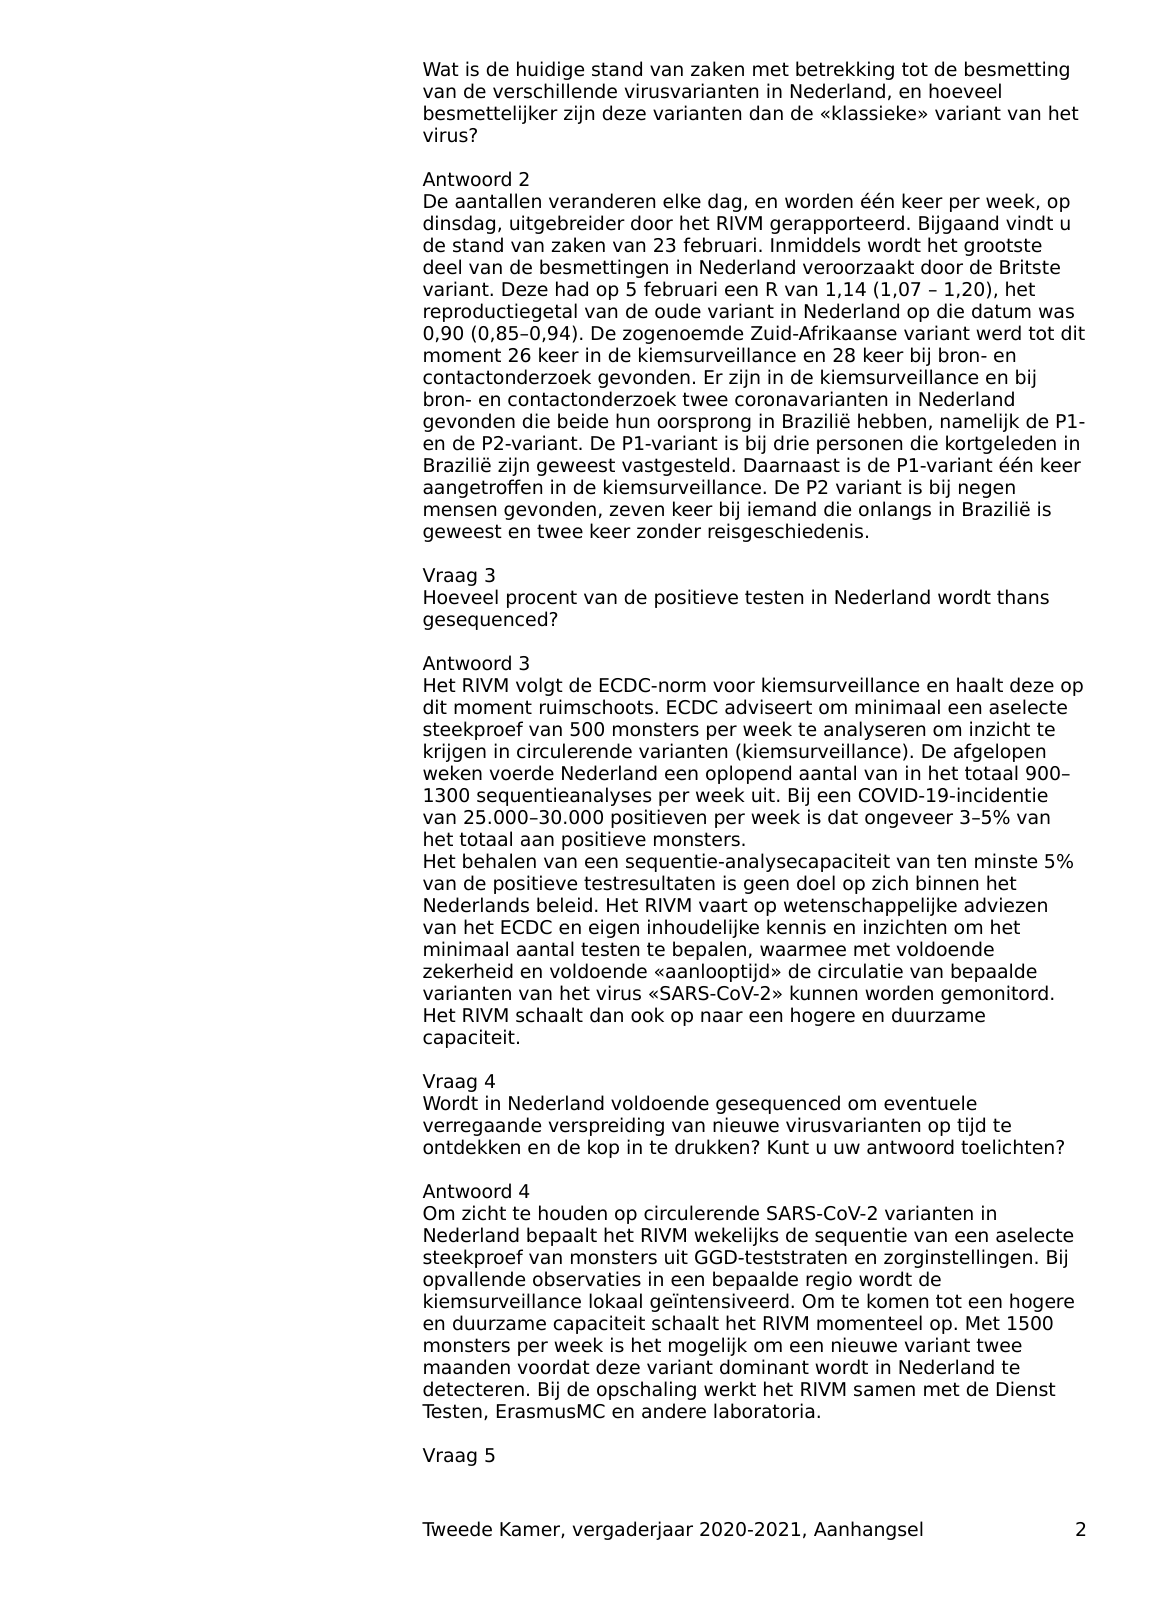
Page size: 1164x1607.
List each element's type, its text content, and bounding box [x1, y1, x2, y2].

text Wat is de huidige stand van zaken met betrekking tot de besmetting van de verschillende virusvarianten in Nederland, en hoeveel besmettelijker zijn deze varianten dan de «klassieke» variant van het virus? [422, 59, 1087, 147]
text Antwoord 3 [422, 653, 1087, 675]
text Vraag 4 [422, 1071, 1087, 1093]
text Antwoord 2 [422, 169, 1087, 191]
text Antwoord 4 [422, 1181, 1087, 1203]
text Wordt in Nederland voldoende gesequenced om eventuele verregaande verspreiding van nieuwe virusvarianten op tijd te ontdekken en de kop in te drukken? Kunt u uw antwoord toelichten? [422, 1093, 1087, 1159]
text De aantallen veranderen elke dag, en worden één keer per week, op dinsdag, uitgebreider door het RIVM gerapporteerd. Bijgaand vindt u de stand van zaken van 23 februari. Inmiddels wordt het grootste deel van de besmettingen in Nederland veroorzaakt door de Britste variant. Deze had op 5 februari een R van 1,14 (1,07 – 1,20), het reproductiegetal van de oude variant in Nederland op die datum was 0,90 (0,85–0,94). De zogenoemde Zuid-Afrikaanse variant werd tot dit moment 26 keer in de kiemsurveillance en 28 keer bij bron- en contactonderzoek gevonden. Er zijn in de kiemsurveillance en bij bron- en contactonderzoek twee coronavarianten in Nederland gevonden die beide hun oorsprong in Brazilië hebben, namelijk de P1- en de P2-variant. De P1-variant is bij drie personen die kortgeleden in Brazilië zijn geweest vastgesteld. Daarnaast is de P1-variant één keer aangetroffen in de kiemsurveillance. De P2 variant is bij negen mensen gevonden, zeven keer bij iemand die onlangs in Brazilië is geweest en twee keer zonder reisgeschiedenis. [422, 191, 1087, 543]
text Het RIVM volgt de ECDC-norm voor kiemsurveillance en haalt deze op dit moment ruimschoots. ECDC adviseert om minimaal een aselecte steekproef van 500 monsters per week te analyseren om inzicht te krijgen in circulerende varianten (kiemsurveillance). De afgelopen weken voerde Nederland een oplopend aantal van in het totaal 900–1300 sequentieanalyses per week uit. Bij een COVID-19-incidentie van 25.000–30.000 positieven per week is dat ongeveer 3–5% van het totaal aan positieve monsters. [422, 675, 1087, 851]
text Hoeveel procent van de positieve testen in Nederland wordt thans gesequenced? [422, 587, 1087, 631]
text Het behalen van een sequentie-analysecapaciteit van ten minste 5% van de positieve testresultaten is geen doel op zich binnen het Nederlands beleid. Het RIVM vaart op wetenschappelijke adviezen van het ECDC en eigen inhoudelijke kennis en inzichten om het minimaal aantal testen te bepalen, waarmee met voldoende zekerheid en voldoende «aanlooptijd» de circulatie van bepaalde varianten van het virus «SARS-CoV-2» kunnen worden gemonitord. Het RIVM schaalt dan ook op naar een hogere en duurzame capaciteit. [422, 851, 1087, 1049]
text Om zicht te houden op circulerende SARS-CoV-2 varianten in Nederland bepaalt het RIVM wekelijks de sequentie van een aselecte steekproef van monsters uit GGD-teststraten en zorginstellingen. Bij opvallende observaties in een bepaalde regio wordt de kiemsurveillance lokaal geïntensiveerd. Om te komen tot een hogere en duurzame capaciteit schaalt het RIVM momenteel op. Met 1500 monsters per week is het mogelijk om een nieuwe variant twee maanden voordat deze variant dominant wordt in Nederland te detecteren. Bij de opschaling werkt het RIVM samen met de Dienst Testen, ErasmusMC en andere laboratoria. [422, 1203, 1087, 1423]
text Vraag 5 [422, 1445, 1087, 1467]
text Vraag 3 [422, 565, 1087, 587]
